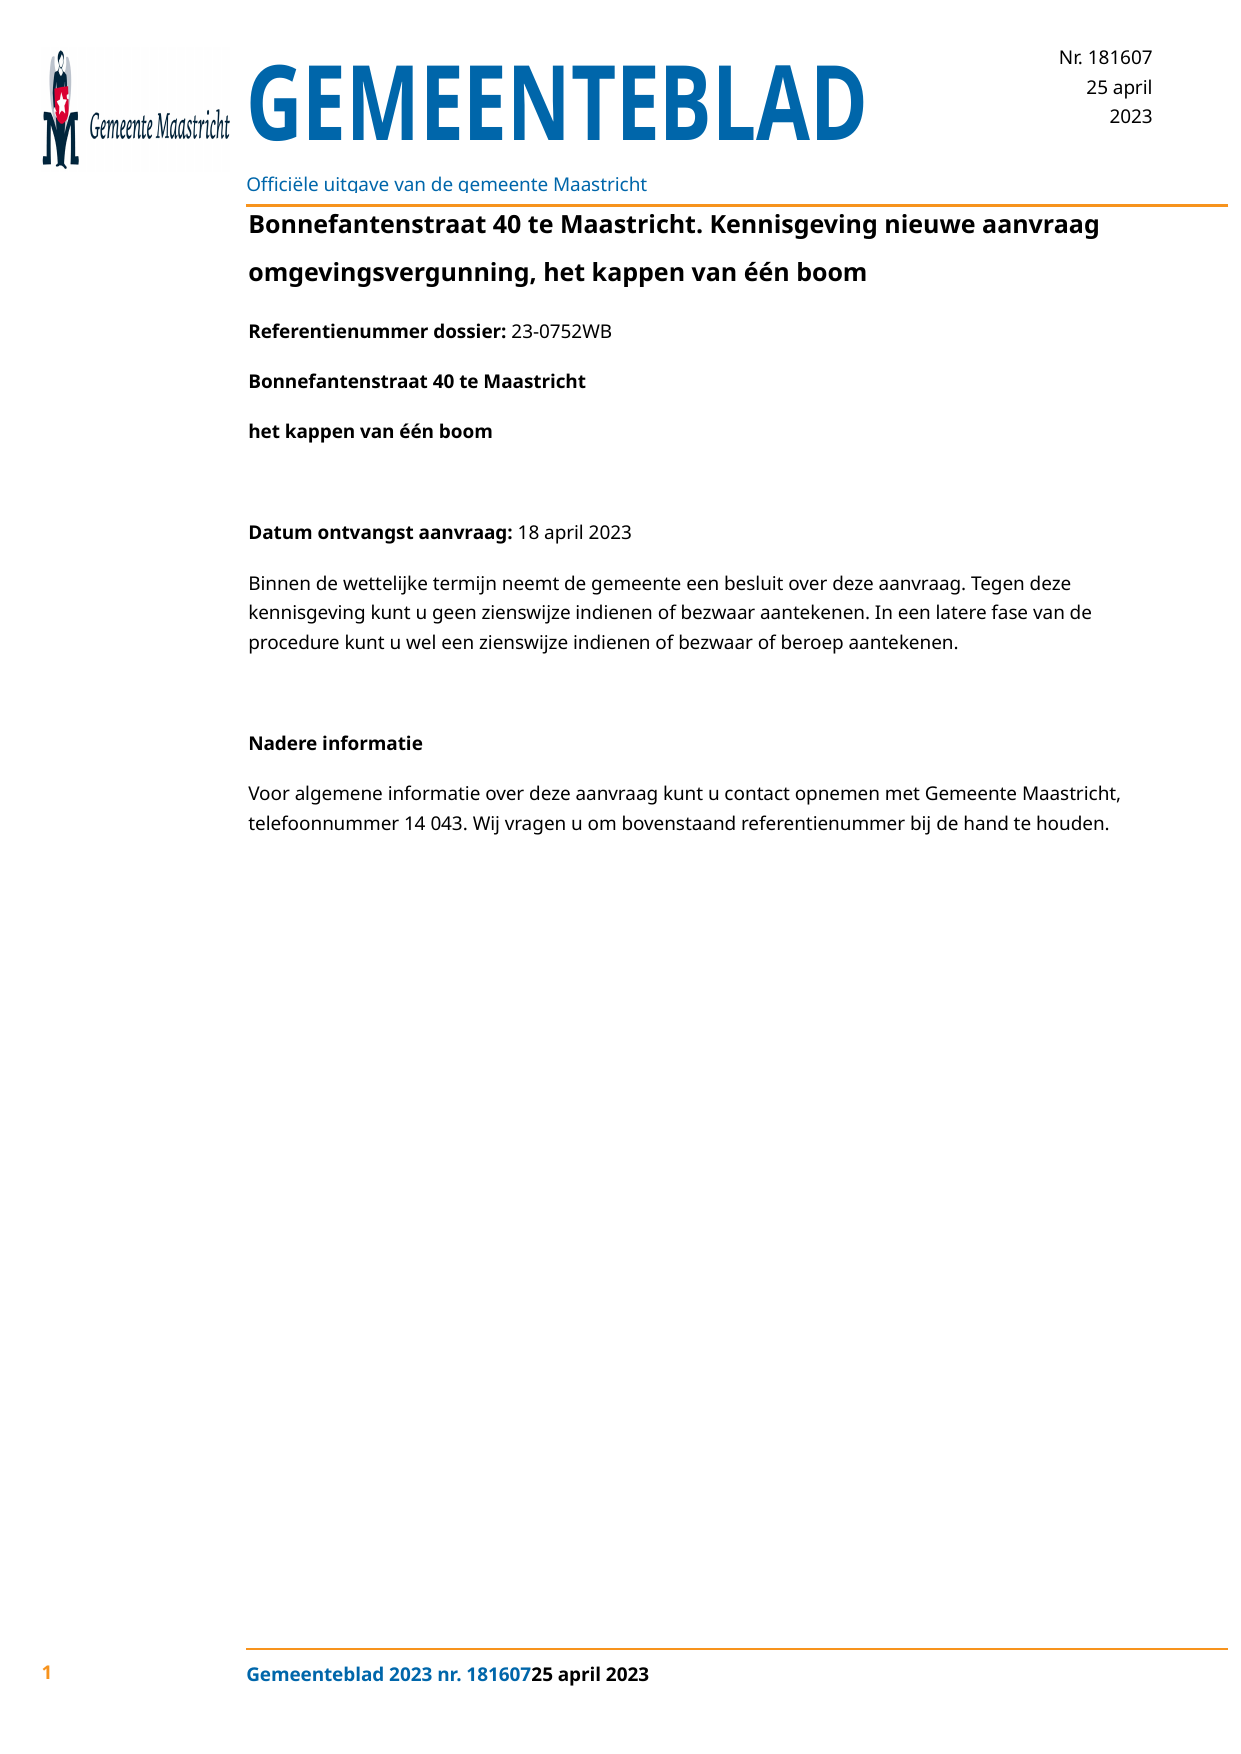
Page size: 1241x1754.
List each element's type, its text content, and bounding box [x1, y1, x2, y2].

text Referentienummer dossier: 23-0752WB [248, 318, 1152, 344]
picture [41, 47, 231, 172]
text Bonnefantenstraat 40 te Maastricht [248, 368, 1152, 394]
text Bonnefantenstraat 40 te Maastricht. Kennisgeving nieuwe aanvraag omgevingsvergunning, het kappen van één boom [248, 207, 1152, 288]
text Datum ontvangst aanvraag: 18 april 2023 [248, 519, 1152, 545]
text het kappen van één boom [248, 419, 1152, 444]
text Binnen de wettelijke termijn neemt de gemeente een besluit over deze aanvraag. Tegen deze kennisgeving kunt u geen zienswijze indienen of bezwaar aantekenen. In een latere fase van de procedure kunt u wel een zienswijze indienen of bezwaar of beroep aantekenen. [248, 570, 1152, 655]
text Nadere informatie [248, 730, 1152, 756]
text Voor algemene informatie over deze aanvraag kunt u contact opnemen met Gemeente Maastricht, telefoonnummer 14 043. Wij vragen u om bovenstaand referentienummer bij de hand te houden. [248, 780, 1152, 836]
